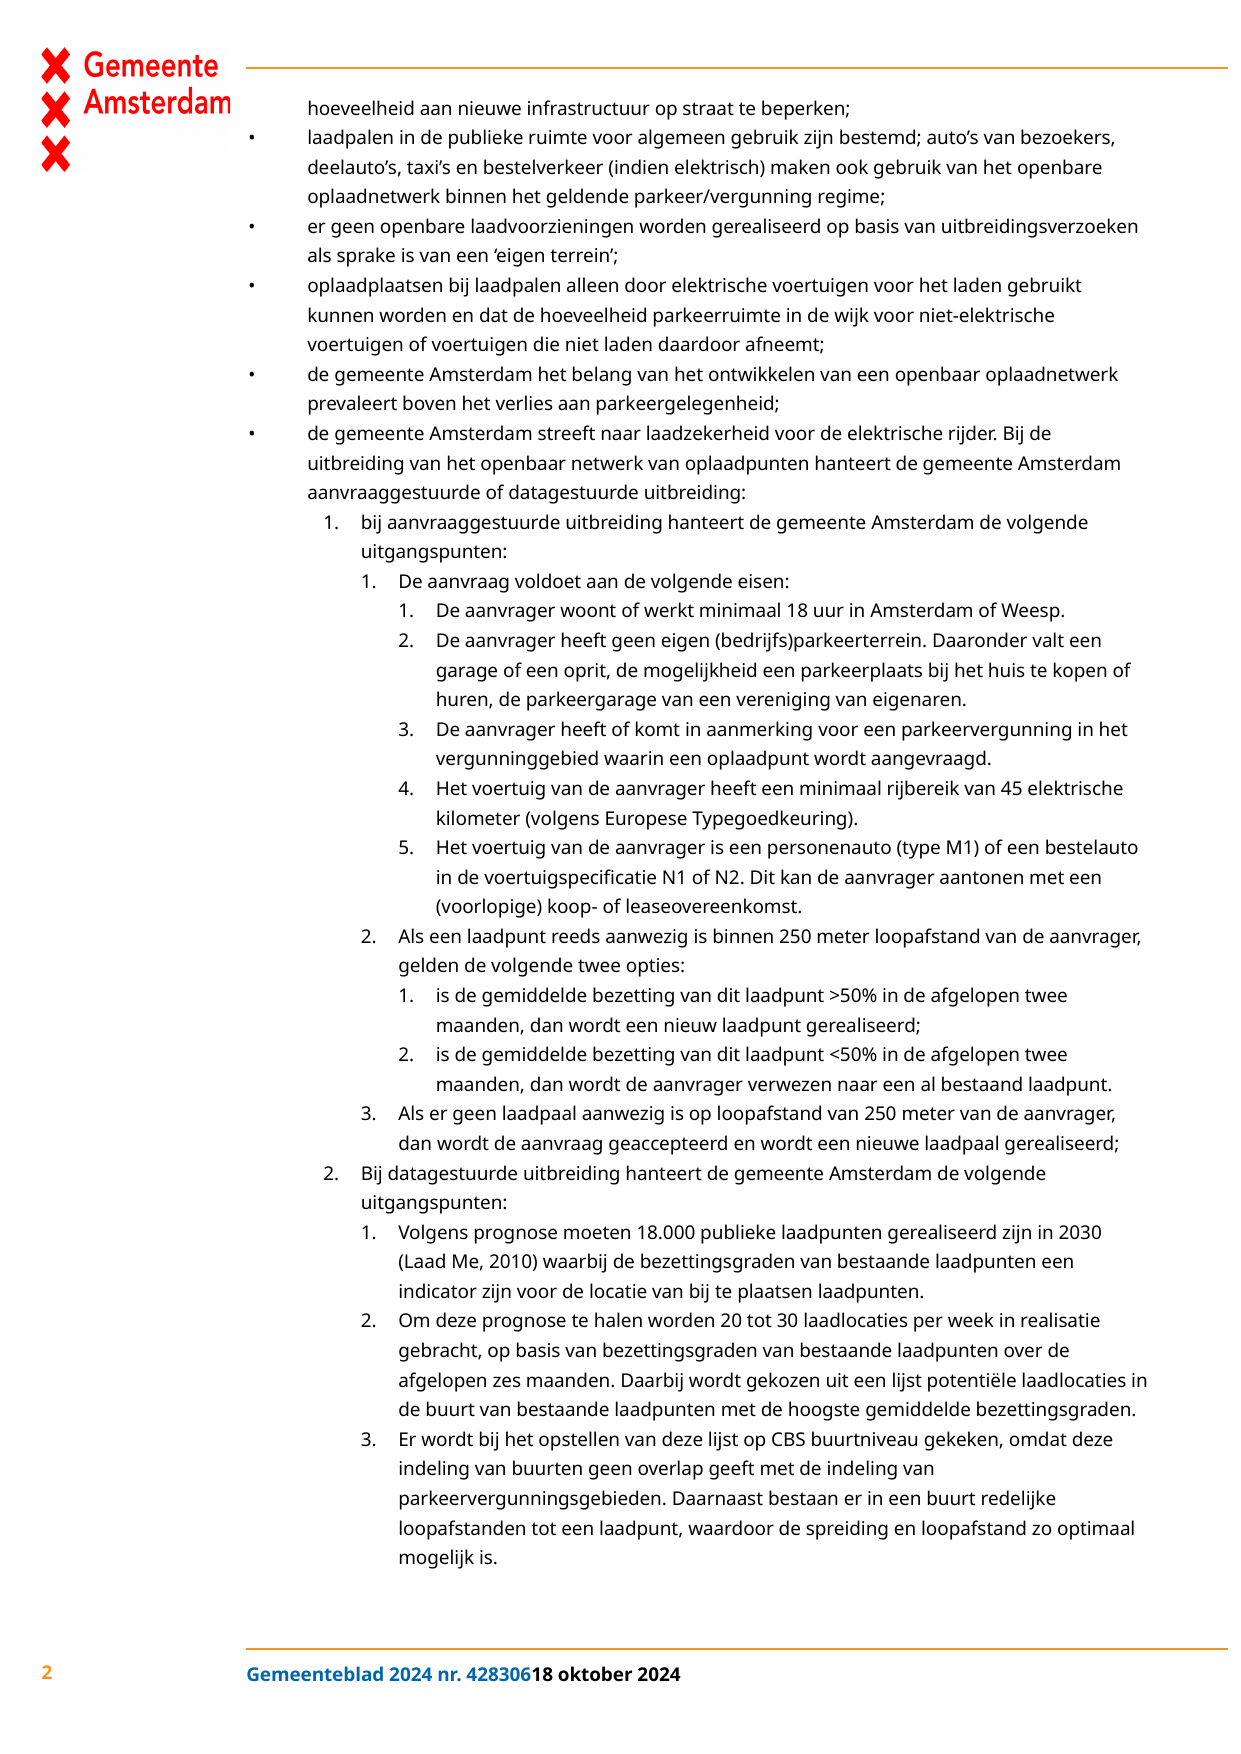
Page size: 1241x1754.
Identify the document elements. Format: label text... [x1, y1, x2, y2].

list Er wordt bij het opstellen van deze lijst op CBS buurtniveau gekeken, omdat deze indeling van buurten geen overlap geeft met de indeling van parkeervergunningsgebieden. Daarnaast bestaan er in een buurt redelijke loopafstanden tot een laadpunt, waardoor de spreiding en loopafstand zo optimaal mogelijk is. [361, 1426, 1152, 1570]
list bij aanvraaggestuurde uitbreiding hanteert de gemeente Amsterdam de volgende uitgangspunten: [323, 509, 1152, 564]
list De aanvraag voldoet aan de volgende eisen: [361, 568, 1152, 594]
list Het voertuig van de aanvrager is een personenauto (type M1) of een bestelauto in de voertuigspecificatie N1 of N2. Dit kan de aanvrager aantonen met een (voorlopige) koop- of leaseovereenkomst. [398, 834, 1152, 919]
list de gemeente Amsterdam streeft naar laadzekerheid voor de elektrische rijder. Bij de uitbreiding van het openbaar netwerk van oplaadpunten hanteert de gemeente Amsterdam aanvraaggestuurde of datagestuurde uitbreiding: [248, 420, 1152, 505]
list er geen openbare laadvoorzieningen worden gerealiseerd op basis van uitbreidingsverzoeken als sprake is van een ‘eigen terrein’; [248, 213, 1152, 268]
list is de gemiddelde bezetting van dit laadpunt <50% in de afgelopen twee maanden, dan wordt de aanvrager verwezen naar een al bestaand laadpunt. [398, 1041, 1152, 1097]
list oplaadplaatsen bij laadpalen alleen door elektrische voertuigen voor het laden gebruikt kunnen worden en dat de hoeveelheid parkeerruimte in de wijk voor niet-elektrische voertuigen of voertuigen die niet laden daardoor afneemt; [248, 272, 1152, 357]
picture [41, 47, 231, 172]
list Als een laadpunt reeds aanwezig is binnen 250 meter loopafstand van de aanvrager, gelden de volgende twee opties: [361, 923, 1152, 978]
list Bij datagestuurde uitbreiding hanteert de gemeente Amsterdam de volgende uitgangspunten: [323, 1160, 1152, 1215]
list De aanvrager heeft of komt in aanmerking voor een parkeervergunning in het vergunninggebied waarin een oplaadpunt wordt aangevraagd. [398, 716, 1152, 771]
list De aanvrager woont of werkt minimaal 18 uur in Amsterdam of Weesp. [398, 598, 1152, 623]
list Volgens prognose moeten 18.000 publieke laadpunten gerealiseerd zijn in 2030 (Laad Me, 2010) waarbij de bezettingsgraden van bestaande laadpunten een indicator zijn voor de locatie van bij te plaatsen laadpunten. [361, 1219, 1152, 1304]
list Het voertuig van de aanvrager heeft een minimaal rijbereik van 45 elektrische kilometer (volgens Europese Typegoedkeuring). [398, 775, 1152, 831]
list de gemeente Amsterdam het belang van het ontwikkelen van een openbaar oplaadnetwerk prevaleert boven het verlies aan parkeergelegenheid; [248, 361, 1152, 416]
list is de gemiddelde bezetting van dit laadpunt >50% in de afgelopen twee maanden, dan wordt een nieuw laadpunt gerealiseerd; [398, 982, 1152, 1038]
list Als er geen laadpaal aanwezig is op loopafstand van 250 meter van de aanvrager, dan wordt de aanvraag geaccepteerd en wordt een nieuwe laadpaal gerealiseerd; [361, 1101, 1152, 1156]
list Om deze prognose te halen worden 20 tot 30 laadlocaties per week in realisatie gebracht, op basis van bezettingsgraden van bestaande laadpunten over de afgelopen zes maanden. Daarbij wordt gekozen uit een lijst potentiële laadlocaties in de buurt van bestaande laadpunten met de hoogste gemiddelde bezettingsgraden. [361, 1308, 1152, 1422]
list De aanvrager heeft geen eigen (bedrijfs)parkeerterrein. Daaronder valt een garage of een oprit, de mogelijkheid een parkeerplaats bij het huis te kopen of huren, de parkeergarage van een vereniging van eigenaren. [398, 627, 1152, 712]
list hoeveelheid aan nieuwe infrastructuur op straat te beperken; [248, 95, 1152, 121]
list laadpalen in de publieke ruimte voor algemeen gebruik zijn bestemd; auto’s van bezoekers, deelauto’s, taxi’s en bestelverkeer (indien elektrisch) maken ook gebruik van het openbare oplaadnetwerk binnen het geldende parkeer/vergunning regime; [248, 124, 1152, 209]
